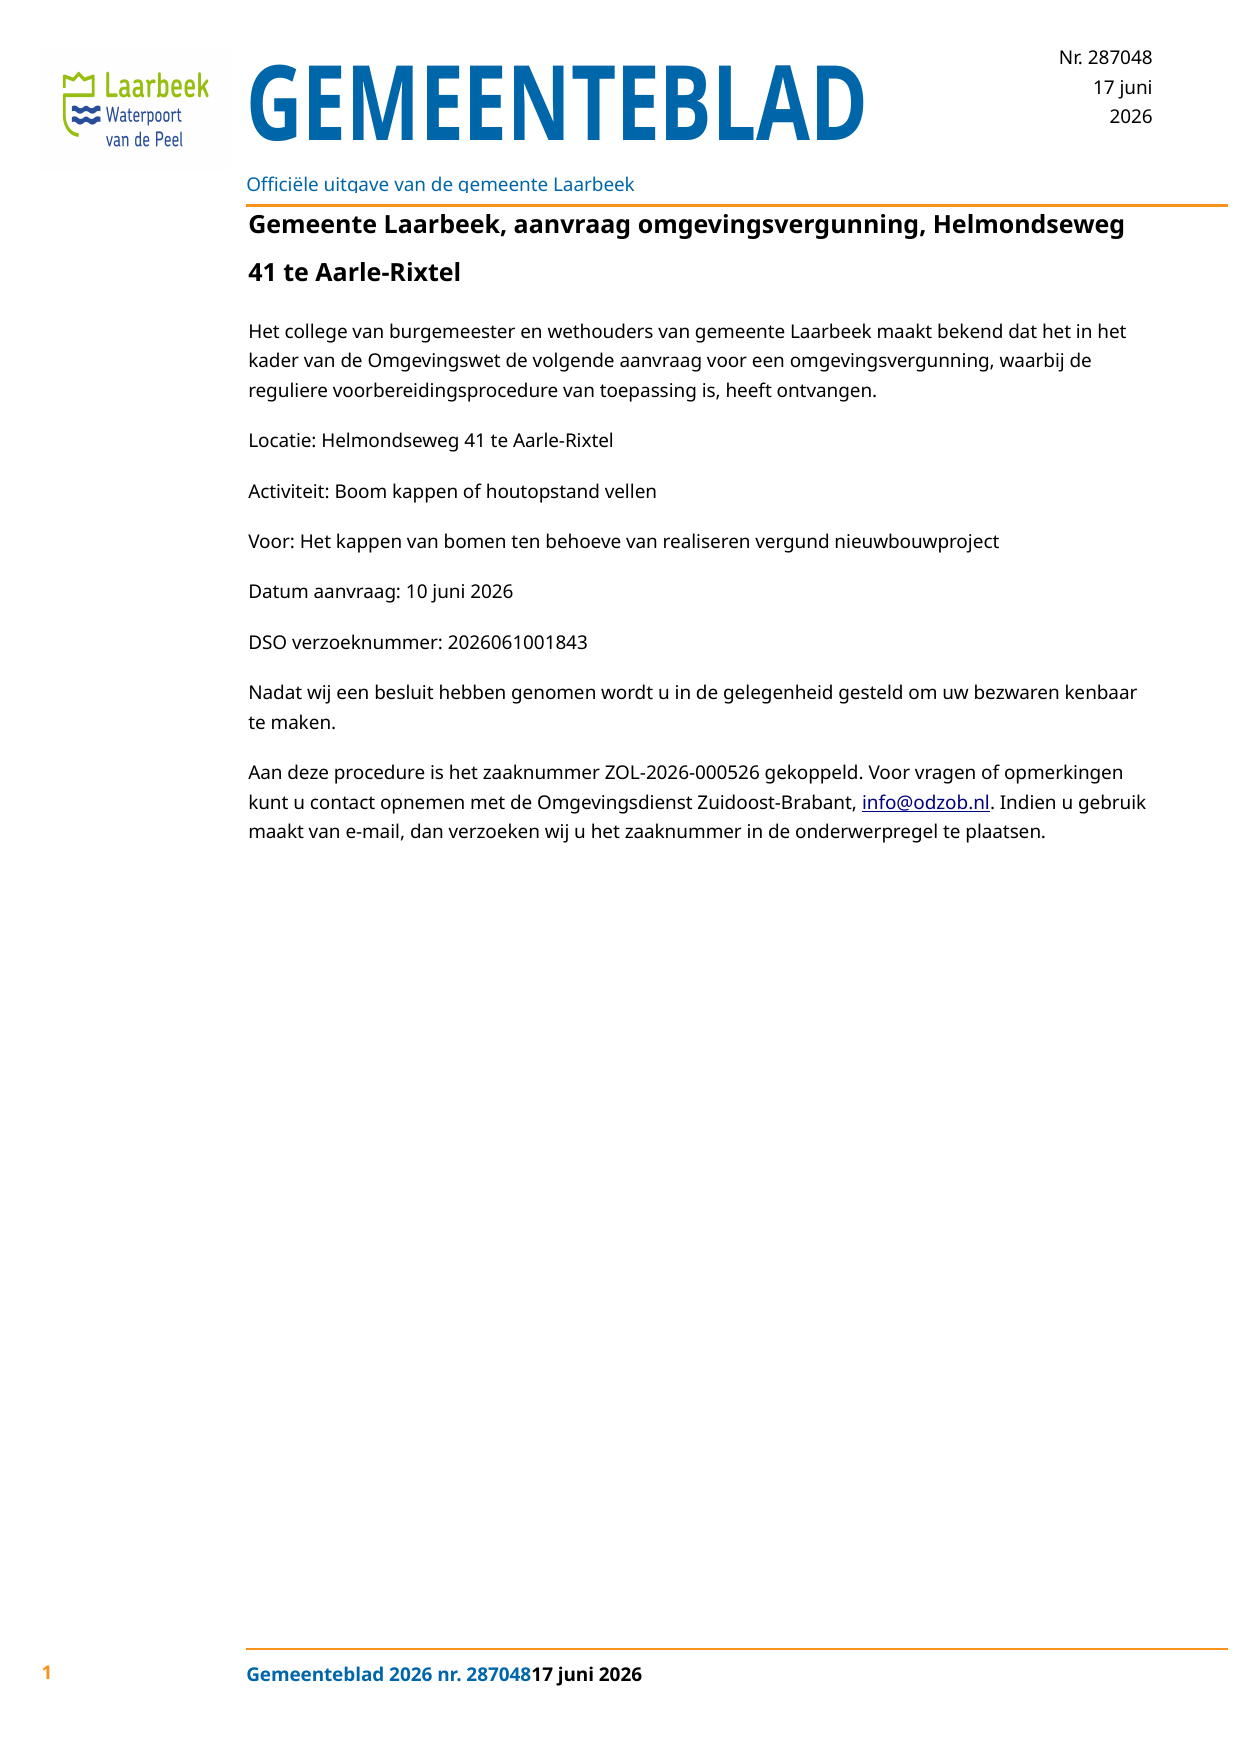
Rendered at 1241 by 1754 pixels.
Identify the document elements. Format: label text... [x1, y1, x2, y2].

text Gemeente Laarbeek, aanvraag omgevingsvergunning, Helmondseweg 41 te Aarle-Rixtel [248, 207, 1152, 288]
text DSO verzoeknummer: 2026061001843 [248, 629, 1152, 655]
picture [41, 47, 231, 172]
text Activiteit: Boom kappen of houtopstand vellen [248, 478, 1152, 504]
text Het college van burgemeester en wethouders van gemeente Laarbeek maakt bekend dat het in het kader van de Omgevingswet de volgende aanvraag voor een omgevingsvergunning, waarbij de reguliere voorbereidingsprocedure van toepassing is, heeft ontvangen. [248, 318, 1152, 403]
text Voor: Het kappen van bomen ten behoeve van realiseren vergund nieuwbouwproject [248, 528, 1152, 554]
text Nadat wij een besluit hebben genomen wordt u in de gelegenheid gesteld om uw bezwaren kenbaar te maken. [248, 679, 1152, 735]
text Datum aanvraag: 10 juni 2026 [248, 579, 1152, 604]
text Locatie: Helmondseweg 41 te Aarle-Rixtel [248, 427, 1152, 453]
text Aan deze procedure is het zaaknummer ZOL-2026-000526 gekoppeld. Voor vragen of opmerkingen kunt u contact opnemen met de Omgevingsdienst Zuidoost-Brabant, info@odzob.nl. Indien u gebruik maakt van e-mail, dan verzoeken wij u het zaaknummer in de onderwerpregel te plaatsen. [248, 759, 1152, 844]
